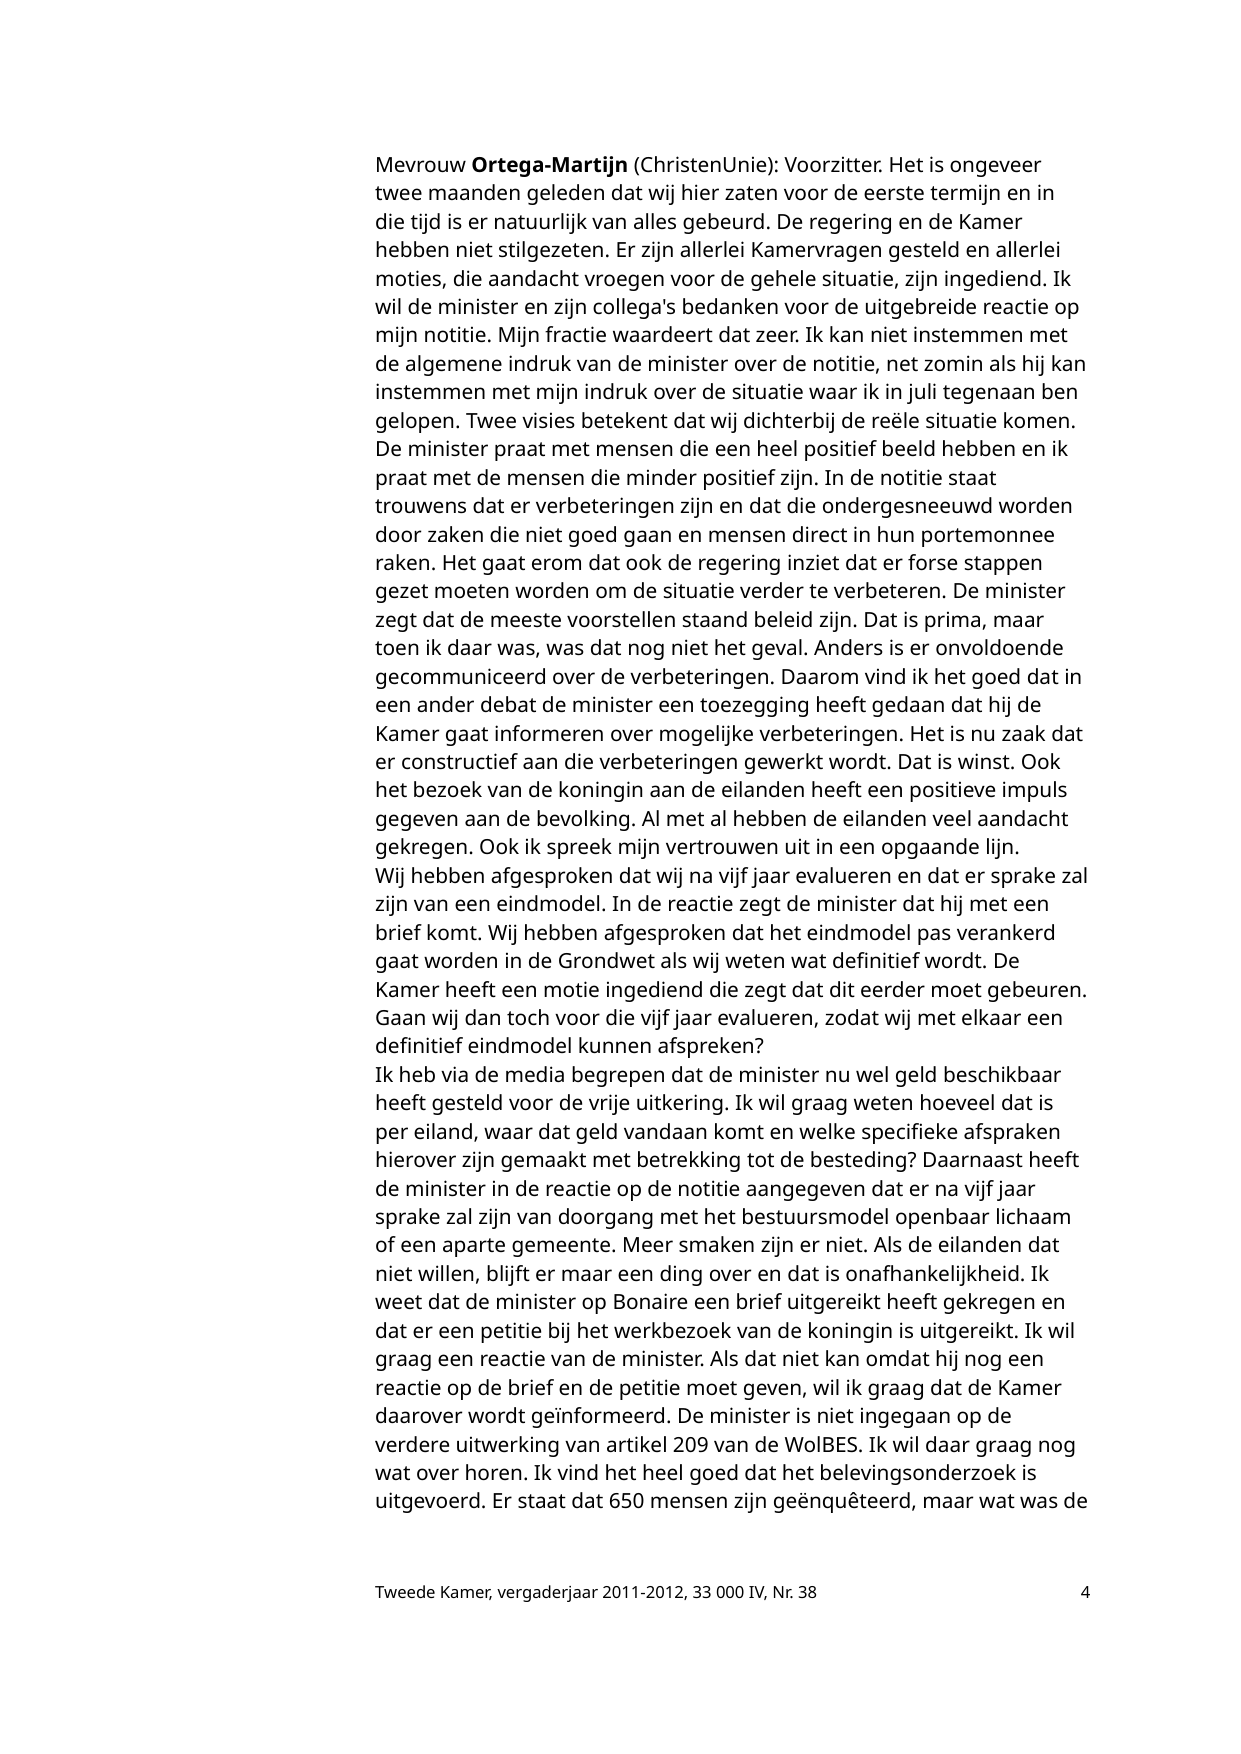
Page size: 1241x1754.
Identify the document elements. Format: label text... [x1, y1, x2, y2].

text Ik heb via de media begrepen dat de minister nu wel geld beschikbaar heeft gesteld voor de vrije uitkering. Ik wil graag weten hoeveel dat is per eiland, waar dat geld vandaan komt en welke specifieke afspraken hierover zijn gemaakt met betrekking tot de besteding? Daarnaast heeft de minister in de reactie op de notitie aangegeven dat er na vijf jaar sprake zal zijn van doorgang met het bestuursmodel openbaar lichaam of een aparte gemeente. Meer smaken zijn er niet. Als de eilanden dat niet willen, blijft er maar een ding over en dat is onafhankelijkheid. Ik weet dat de minister op Bonaire een brief uitgereikt heeft gekregen en dat er een petitie bij het werkbezoek van de koningin is uitgereikt. Ik wil graag een reactie van de minister. Als dat niet kan omdat hij nog een reactie op de brief en de petitie moet geven, wil ik graag dat de Kamer daarover wordt geïnformeerd. De minister is niet ingegaan op de verdere uitwerking van artikel 209 van de WolBES. Ik wil daar graag nog wat over horen. Ik vind het heel goed dat het belevingsonderzoek is uitgevoerd. Er staat dat 650 mensen zijn geënquêteerd, maar wat was de [375, 1060, 1090, 1515]
text Wij hebben afgesproken dat wij na vijf jaar evalueren en dat er sprake zal zijn van een eindmodel. In de reactie zegt de minister dat hij met een brief komt. Wij hebben afgesproken dat het eindmodel pas verankerd gaat worden in de Grondwet als wij weten wat definitief wordt. De Kamer heeft een motie ingediend die zegt dat dit eerder moet gebeuren. Gaan wij dan toch voor die vijf jaar evalueren, zodat wij met elkaar een definitief eindmodel kunnen afspreken? [375, 861, 1090, 1060]
text Mevrouw Ortega-Martijn (ChristenUnie): Voorzitter. Het is ongeveer twee maanden geleden dat wij hier zaten voor de eerste termijn en in die tijd is er natuurlijk van alles gebeurd. De regering en de Kamer hebben niet stilgezeten. Er zijn allerlei Kamervragen gesteld en allerlei moties, die aandacht vroegen voor de gehele situatie, zijn ingediend. Ik wil de minister en zijn collega's bedanken voor de uitgebreide reactie op mijn notitie. Mijn fractie waardeert dat zeer. Ik kan niet instemmen met de algemene indruk van de minister over de notitie, net zomin als hij kan instemmen met mijn indruk over de situatie waar ik in juli tegenaan ben gelopen. Twee visies betekent dat wij dichterbij de reële situatie komen. De minister praat met mensen die een heel positief beeld hebben en ik praat met de mensen die minder positief zijn. In de notitie staat trouwens dat er verbeteringen zijn en dat die ondergesneeuwd worden door zaken die niet goed gaan en mensen direct in hun portemonnee raken. Het gaat erom dat ook de regering inziet dat er forse stappen gezet moeten worden om de situatie verder te verbeteren. De minister zegt dat de meeste voorstellen staand beleid zijn. Dat is prima, maar toen ik daar was, was dat nog niet het geval. Anders is er onvoldoende gecommuniceerd over de verbeteringen. Daarom vind ik het goed dat in een ander debat de minister een toezegging heeft gedaan dat hij de Kamer gaat informeren over mogelijke verbeteringen. Het is nu zaak dat er constructief aan die verbeteringen gewerkt wordt. Dat is winst. Ook het bezoek van de koningin aan de eilanden heeft een positieve impuls gegeven aan de bevolking. Al met al hebben de eilanden veel aandacht gekregen. Ook ik spreek mijn vertrouwen uit in een opgaande lijn. [375, 150, 1090, 861]
